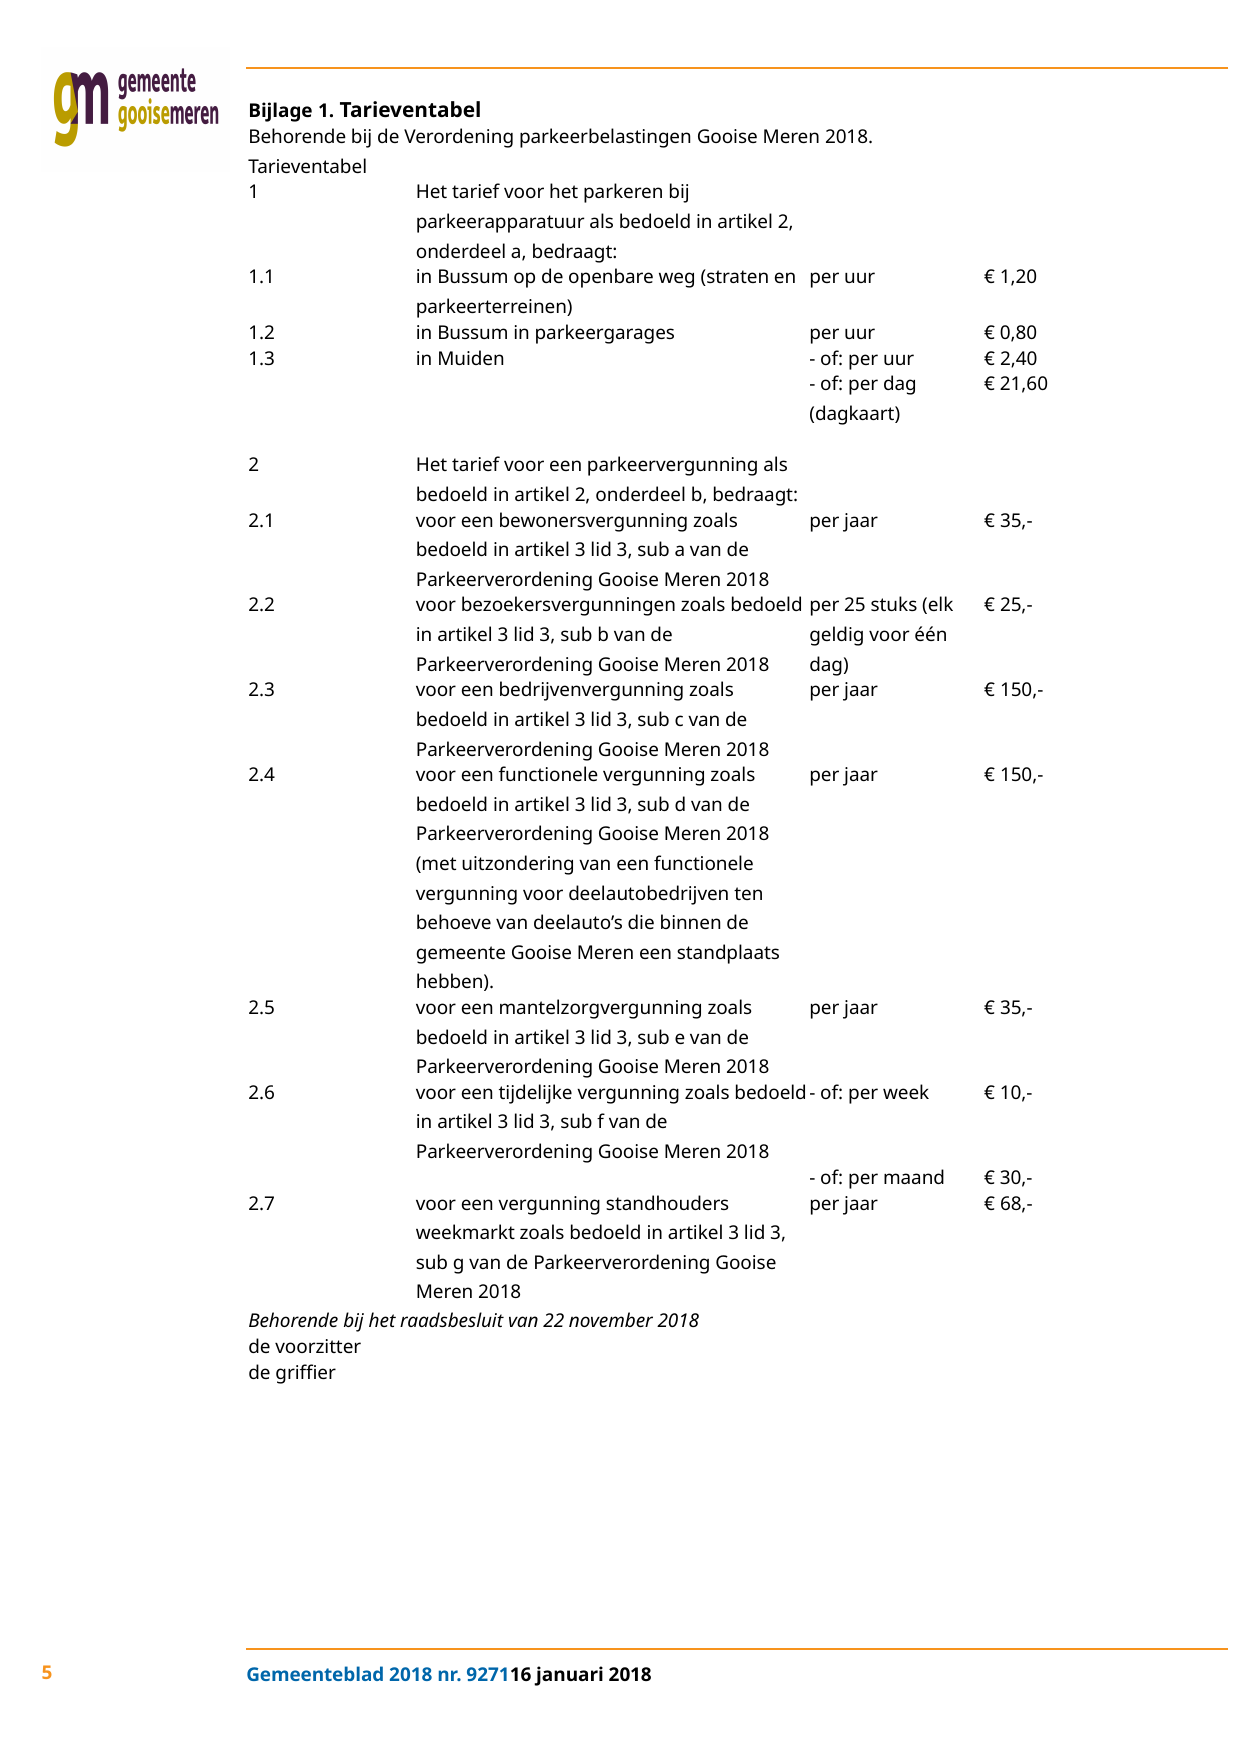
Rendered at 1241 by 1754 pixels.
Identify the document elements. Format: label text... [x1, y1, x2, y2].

table_cell € 35,- [984, 994, 1152, 1079]
table_cell per uur [809, 264, 984, 319]
table_cell [809, 179, 984, 264]
table_cell voor bezoekersvergunningen zoals bedoeld in artikel 3 lid 3, sub b van de Parkeerverordening Gooise Meren 2018 [416, 592, 809, 677]
table_cell 1 [248, 179, 416, 264]
table_cell [984, 179, 1152, 264]
table_cell € 0,80 [984, 319, 1152, 345]
table_cell [416, 426, 809, 451]
text de voorzitter [248, 1333, 1152, 1359]
table_cell per jaar [809, 994, 984, 1079]
text de griffier [248, 1359, 1152, 1385]
table_cell 2.6 [248, 1079, 416, 1164]
table_cell € 30,- [984, 1164, 1152, 1190]
table_cell € 150,- [984, 761, 1152, 994]
table_cell [416, 370, 809, 426]
table_cell 2.1 [248, 507, 416, 592]
table_cell - of: per dag (dagkaart) [809, 370, 984, 426]
table_cell in Muiden [416, 345, 809, 370]
table_cell [809, 426, 984, 451]
table_cell voor een bewonersvergunning zoals bedoeld in artikel 3 lid 3, sub a van de Parkeerverordening Gooise Meren 2018 [416, 507, 809, 592]
table_cell [248, 1164, 416, 1190]
table_cell € 25,- [984, 592, 1152, 677]
table_cell [984, 451, 1152, 507]
table_cell 2.4 [248, 761, 416, 994]
table_cell [984, 426, 1152, 451]
table_cell per jaar [809, 1190, 984, 1304]
table_cell per jaar [809, 507, 984, 592]
table_cell 2.3 [248, 677, 416, 761]
table_cell € 2,40 [984, 345, 1152, 370]
table_cell € 1,20 [984, 264, 1152, 319]
table_cell 2 [248, 451, 416, 507]
table_cell € 35,- [984, 507, 1152, 592]
table_cell per uur [809, 319, 984, 345]
table_cell 2.2 [248, 592, 416, 677]
table_cell voor een vergunning standhouders weekmarkt zoals bedoeld in artikel 3 lid 3, sub g van de Parkeerverordening Gooise Meren 2018 [416, 1190, 809, 1304]
table_cell 1.3 [248, 345, 416, 370]
table_cell - of: per uur [809, 345, 984, 370]
table_cell [416, 1164, 809, 1190]
table_cell - of: per week [809, 1079, 984, 1164]
picture [41, 47, 231, 172]
text Bijlage 1. Tarieventabel [248, 95, 1152, 123]
table_cell € 68,- [984, 1190, 1152, 1304]
text Behorende bij de Verordening parkeerbelastingen Gooise Meren 2018. [248, 123, 1152, 149]
table_cell voor een mantelzorgvergunning zoals bedoeld in artikel 3 lid 3, sub e van de Parkeerverordening Gooise Meren 2018 [416, 994, 809, 1079]
table_cell per jaar [809, 677, 984, 761]
table_cell voor een bedrijvenvergunning zoals bedoeld in artikel 3 lid 3, sub c van de Parkeerverordening Gooise Meren 2018 [416, 677, 809, 761]
table_cell [248, 426, 416, 451]
table_cell Het tarief voor een parkeervergunning als bedoeld in artikel 2, onderdeel b, bedraagt: [416, 451, 809, 507]
table_cell € 21,60 [984, 370, 1152, 426]
table_cell in Bussum in parkeergarages [416, 319, 809, 345]
table_cell per jaar [809, 761, 984, 994]
table_cell € 10,- [984, 1079, 1152, 1164]
table_cell in Bussum op de openbare weg (straten en parkeerterreinen) [416, 264, 809, 319]
table_cell - of: per maand [809, 1164, 984, 1190]
table_cell 2.7 [248, 1190, 416, 1304]
table_cell 1.1 [248, 264, 416, 319]
table_cell voor een tijdelijke vergunning zoals bedoeld in artikel 3 lid 3, sub f van de Parkeerverordening Gooise Meren 2018 [416, 1079, 809, 1164]
table_cell voor een functionele vergunning zoals bedoeld in artikel 3 lid 3, sub d van de Parkeerverordening Gooise Meren 2018 (met uitzondering van een functionele vergunning voor deelautobedrijven ten behoeve van deelauto’s die binnen de gemeente Gooise Meren een standplaats hebben). [416, 761, 809, 994]
table_cell Het tarief voor het parkeren bij parkeerapparatuur als bedoeld in artikel 2, onderdeel a, bedraagt: [416, 179, 809, 264]
table_cell 1.2 [248, 319, 416, 345]
text Behorende bij het raadsbesluit van 22 november 2018 [248, 1307, 1152, 1333]
table_cell € 150,- [984, 677, 1152, 761]
table_cell [809, 451, 984, 507]
table_cell [248, 370, 416, 426]
table_header Tarieventabel [248, 153, 1152, 179]
table_cell 2.5 [248, 994, 416, 1079]
table_cell per 25 stuks (elk geldig voor één dag) [809, 592, 984, 677]
